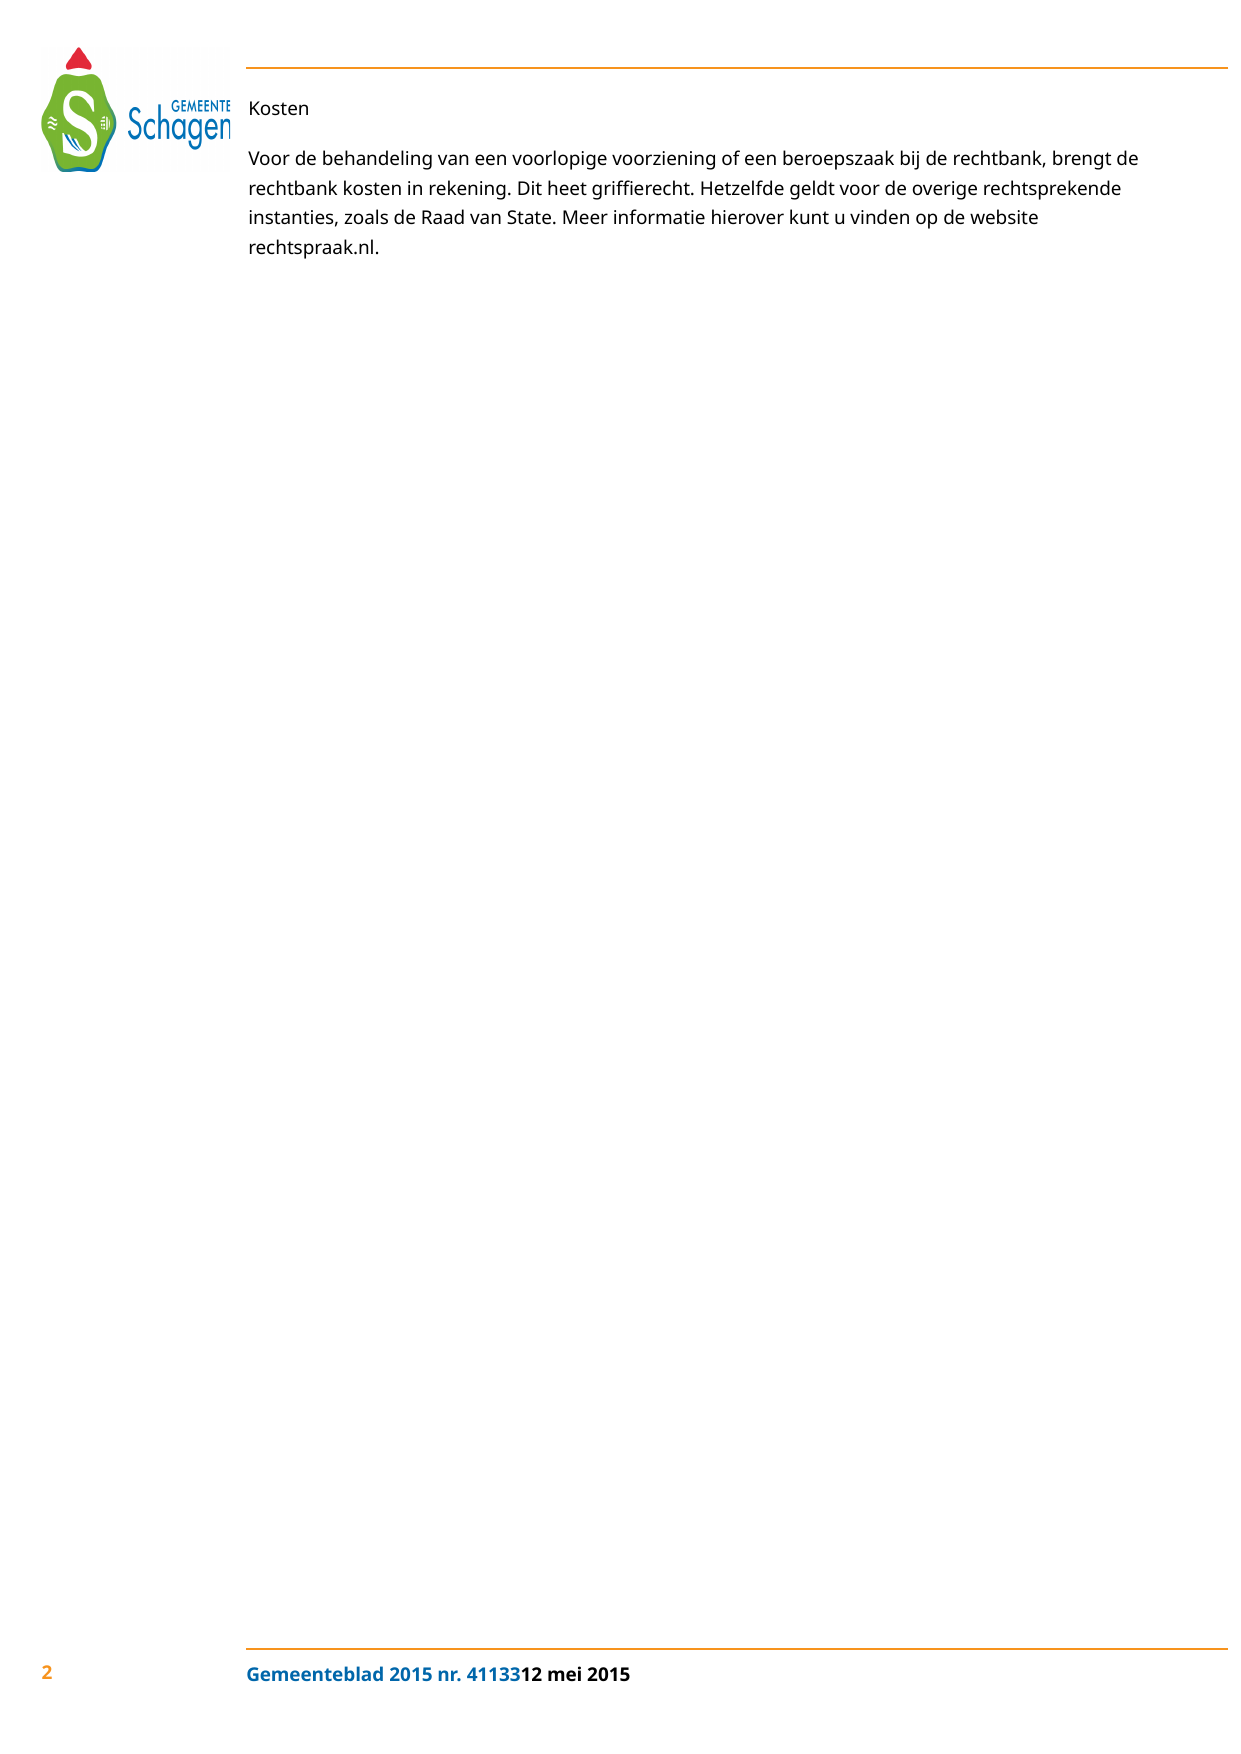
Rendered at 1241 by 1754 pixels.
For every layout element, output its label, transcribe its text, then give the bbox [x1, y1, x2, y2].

text Voor de behandeling van een voorlopige voorziening of een beroepszaak bij de rechtbank, brengt de rechtbank kosten in rekening. Dit heet griffierecht. Hetzelfde geldt voor de overige rechtsprekende instanties, zoals de Raad van State. Meer informatie hierover kunt u vinden op de website rechtspraak.nl. [248, 145, 1152, 260]
text Kosten [248, 95, 1152, 121]
picture [41, 47, 231, 172]
